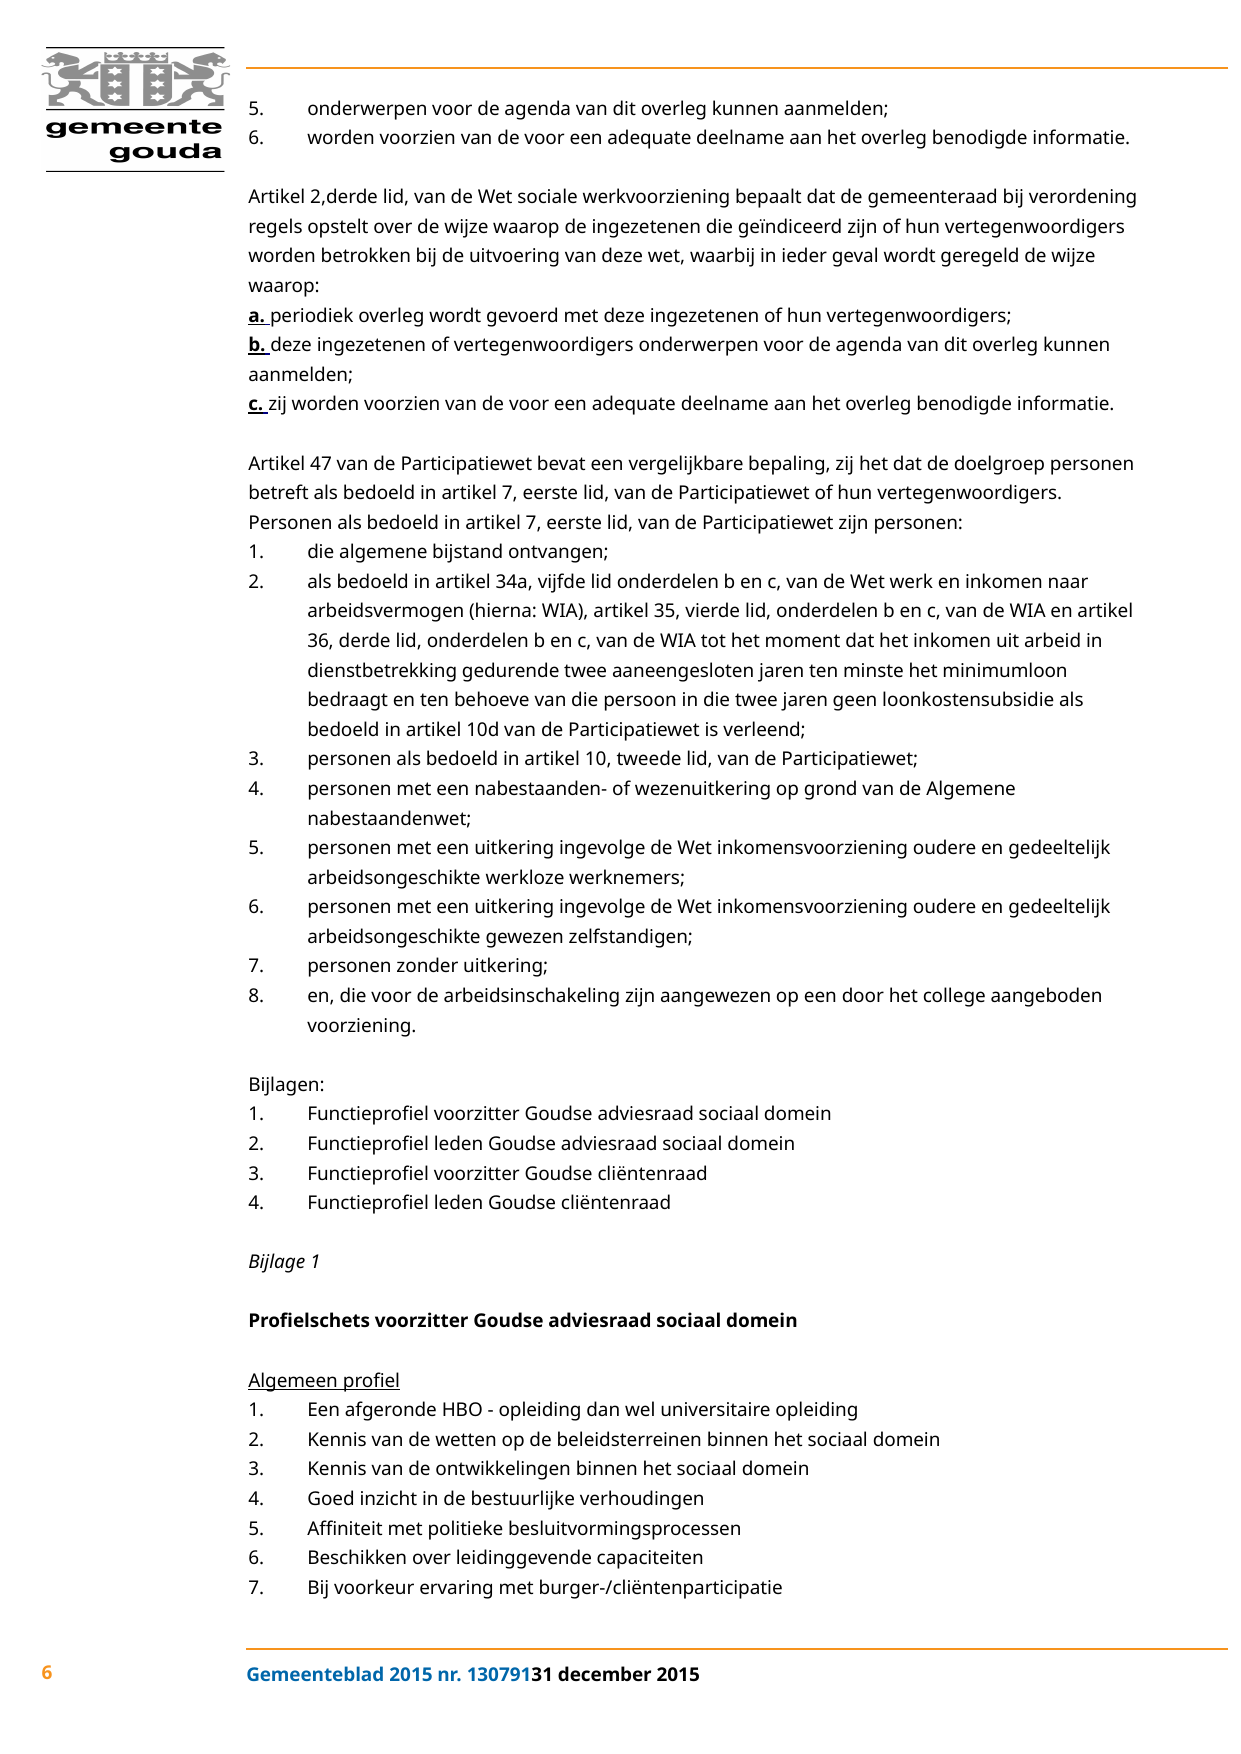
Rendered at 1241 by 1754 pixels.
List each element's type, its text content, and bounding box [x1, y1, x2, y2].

list Goed inzicht in de bestuurlijke verhoudingen [248, 1485, 1152, 1511]
text a. periodiek overleg wordt gevoerd met deze ingezetenen of hun vertegenwoordigers; [248, 302, 1152, 328]
text Profielschets voorzitter Goudse adviesraad sociaal domein [248, 1308, 1152, 1333]
picture [41, 47, 231, 172]
list onderwerpen voor de agenda van dit overleg kunnen aanmelden; [248, 95, 1152, 121]
text c. zij worden voorzien van de voor een adequate deelname aan het overleg benodigde informatie. [248, 391, 1152, 416]
list die algemene bijstand ontvangen; [248, 538, 1152, 564]
list Kennis van de ontwikkelingen binnen het sociaal domein [248, 1456, 1152, 1481]
text Artikel 2,derde lid, van de Wet sociale werkvoorziening bepaalt dat de gemeenteraad bij verordening regels opstelt over de wijze waarop de ingezetenen die geïndiceerd zijn of hun vertegenwoordigers worden betrokken bij de uitvoering van deze wet, waarbij in ieder geval wordt geregeld de wijze waarop: [248, 183, 1152, 298]
list personen zonder uitkering; [248, 953, 1152, 978]
list Beschikken over leidinggevende capaciteiten [248, 1544, 1152, 1570]
text Artikel 47 van de Participatiewet bevat een vergelijkbare bepaling, zij het dat de doelgroep personen betreft als bedoeld in artikel 7, eerste lid, van de Participatiewet of hun vertegenwoordigers. [248, 450, 1152, 505]
text Personen als bedoeld in artikel 7, eerste lid, van de Participatiewet zijn personen: [248, 509, 1152, 535]
list Bij voorkeur ervaring met burger-/cliëntenparticipatie [248, 1574, 1152, 1600]
list personen met een nabestaanden- of wezenuitkering op grond van de Algemene nabestaandenwet; [248, 775, 1152, 831]
list en, die voor de arbeidsinschakeling zijn aangewezen op een door het college aangeboden voorziening. [248, 982, 1152, 1038]
text Bijlagen: [248, 1071, 1152, 1097]
list worden voorzien van de voor een adequate deelname aan het overleg benodigde informatie. [248, 124, 1152, 150]
list personen met een uitkering ingevolge de Wet inkomensvoorziening oudere en gedeeltelijk arbeidsongeschikte gewezen zelfstandigen; [248, 893, 1152, 949]
list personen als bedoeld in artikel 10, tweede lid, van de Participatiewet; [248, 746, 1152, 771]
list Functieprofiel voorzitter Goudse adviesraad sociaal domein [248, 1101, 1152, 1126]
list Functieprofiel leden Goudse cliëntenraad [248, 1189, 1152, 1215]
list personen met een uitkering ingevolge de Wet inkomensvoorziening oudere en gedeeltelijk arbeidsongeschikte werkloze werknemers; [248, 834, 1152, 890]
list Affiniteit met politieke besluitvormingsprocessen [248, 1515, 1152, 1541]
list Kennis van de wetten op de beleidsterreinen binnen het sociaal domein [248, 1426, 1152, 1452]
list Een afgeronde HBO - opleiding dan wel universitaire opleiding [248, 1396, 1152, 1422]
list als bedoeld in artikel 34a, vijfde lid onderdelen b en c, van de Wet werk en inkomen naar arbeidsvermogen (hierna: WIA), artikel 35, vierde lid, onderdelen b en c, van de WIA en artikel 36, derde lid, onderdelen b en c, van de WIA tot het moment dat het inkomen uit arbeid in dienstbetrekking gedurende twee aaneengesloten jaren ten minste het minimumloon bedraagt en ten behoeve van die persoon in die twee jaren geen loonkostensubsidie als bedoeld in artikel 10d van de Participatiewet is verleend; [248, 568, 1152, 742]
list Functieprofiel voorzitter Goudse cliëntenraad [248, 1160, 1152, 1186]
text b. deze ingezetenen of vertegenwoordigers onderwerpen voor de agenda van dit overleg kunnen aanmelden; [248, 331, 1152, 387]
text Bijlage 1 [248, 1248, 1152, 1274]
text Algemeen profiel [248, 1367, 1152, 1393]
list Functieprofiel leden Goudse adviesraad sociaal domein [248, 1130, 1152, 1156]
